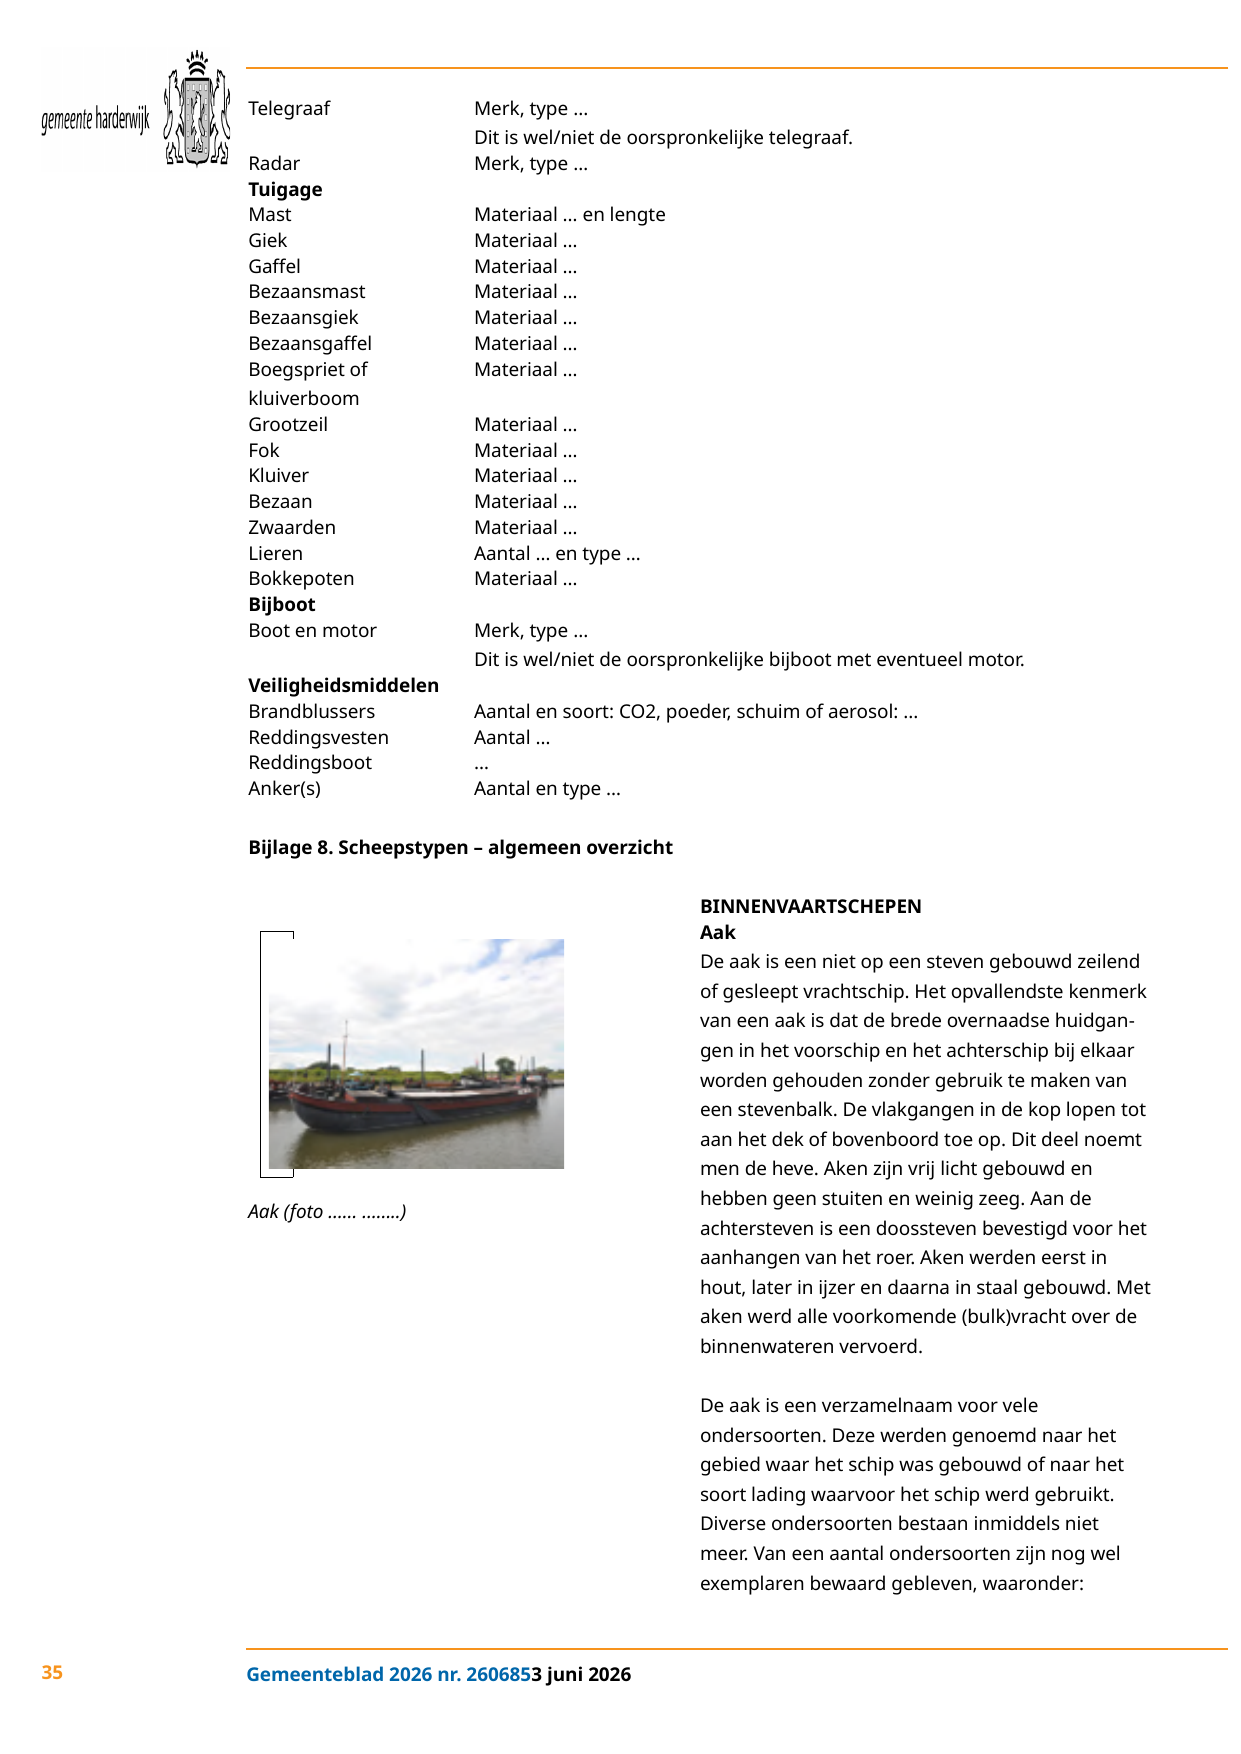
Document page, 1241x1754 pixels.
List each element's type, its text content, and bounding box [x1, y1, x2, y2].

table_cell Bezaansmast [248, 279, 474, 304]
table_cell Materiaal … [474, 305, 1152, 330]
table_cell Merk, type ... Dit is wel/niet de oorspronkelijke telegraaf. [474, 95, 1152, 150]
table_cell Reddingsboot [248, 750, 474, 775]
table_cell Aak De aak is een niet op een steven gebouwd zeilend of gesleept vrachtschip. Het opvallendste kenmerk van een aak is dat de brede overnaadse huidgan­gen in het voorschip en het achterschip bij elkaar worden gehouden zonder gebruik te maken van een stevenbalk. De vlakgangen in de kop lopen tot aan het dek of bovenboord toe op. Dit deel noemt men de heve. Aken zijn vrij licht gebouwd en hebben geen stuiten en weinig zeeg. Aan de achtersteven is een doossteven bevestigd voor het aanhangen van het roer. Aken werden eerst in hout, later in ijzer en daarna in staal gebouwd. Met aken werd alle voorko­mende (bulk)vracht over de binnenwateren vervoerd. De aak is een verzamelnaam voor vele ondersoorten. Deze werden genoemd naar het gebied waar het schip was gebouwd of naar het soort lading waar­voor het schip werd gebruikt. Diverse ondersoorten bestaan inmiddels niet meer. Van een aantal ondersoorten zijn nog wel exemplaren bewaard geble­ven, waaronder: [700, 919, 1152, 1595]
table_cell Zwaarden [248, 514, 474, 540]
text Bijlage 8. Scheepstypen – algemeen overzicht [248, 834, 1152, 859]
table_cell Materiaal … [474, 330, 1152, 356]
table_cell Materiaal … [474, 227, 1152, 253]
table_cell Materiaal … [474, 463, 1152, 488]
table_cell Bokkepoten [248, 566, 474, 591]
table_cell Aantal … [474, 724, 1152, 749]
table_cell Grootzeil [248, 411, 474, 437]
table_cell Boegspriet of kluiverboom [248, 356, 474, 411]
table_cell Bezaansgiek [248, 305, 474, 330]
table_cell Gaffel [248, 253, 474, 279]
table_cell Materiaal … [474, 566, 1152, 591]
table_cell Telegraaf [248, 95, 474, 150]
table_cell Materiaal … [474, 514, 1152, 540]
table_cell Veiligheidsmiddelen [248, 673, 1152, 698]
picture [268, 939, 565, 1169]
table_cell Merk, type ... Dit is wel/niet de oorspronkelijke bijboot met eventueel motor. [474, 617, 1152, 672]
table_cell Aantal … en type … [474, 540, 1152, 566]
table_cell Lieren [248, 540, 474, 566]
table_cell Merk, type … [474, 150, 1152, 176]
table_cell Materiaal … [474, 356, 1152, 411]
table_cell Aak (foto …… ……..) [248, 919, 700, 1595]
table_cell Reddingsvesten [248, 724, 474, 749]
table_header BINNENVAARTSCHEPEN [700, 893, 1152, 919]
table_cell Tuigage [248, 176, 1152, 202]
table_cell Bezaansgaffel [248, 330, 474, 356]
table_cell Materiaal … [474, 489, 1152, 514]
table_cell Boot en motor [248, 617, 474, 672]
table_cell Aantal en type … [474, 775, 1152, 801]
table_cell … [474, 750, 1152, 775]
table_cell Bezaan [248, 489, 474, 514]
table_cell Materiaal … [474, 279, 1152, 304]
table_cell Fok [248, 437, 474, 463]
table_cell Mast [248, 202, 474, 227]
table_cell Brandblussers [248, 698, 474, 724]
table_cell Radar [248, 150, 474, 176]
table_cell Materiaal … [474, 411, 1152, 437]
table_cell Giek [248, 227, 474, 253]
picture [41, 47, 231, 172]
table_cell Materiaal … [474, 253, 1152, 279]
table_cell Kluiver [248, 463, 474, 488]
table_cell Materiaal … [474, 437, 1152, 463]
table_header [248, 893, 700, 919]
table_cell Bijboot [248, 591, 1152, 617]
table_cell Materiaal … en lengte [474, 202, 1152, 227]
table_cell Anker(s) [248, 775, 474, 801]
table_cell Aantal en soort: CO2, poeder, schuim of aerosol: ... [474, 698, 1152, 724]
